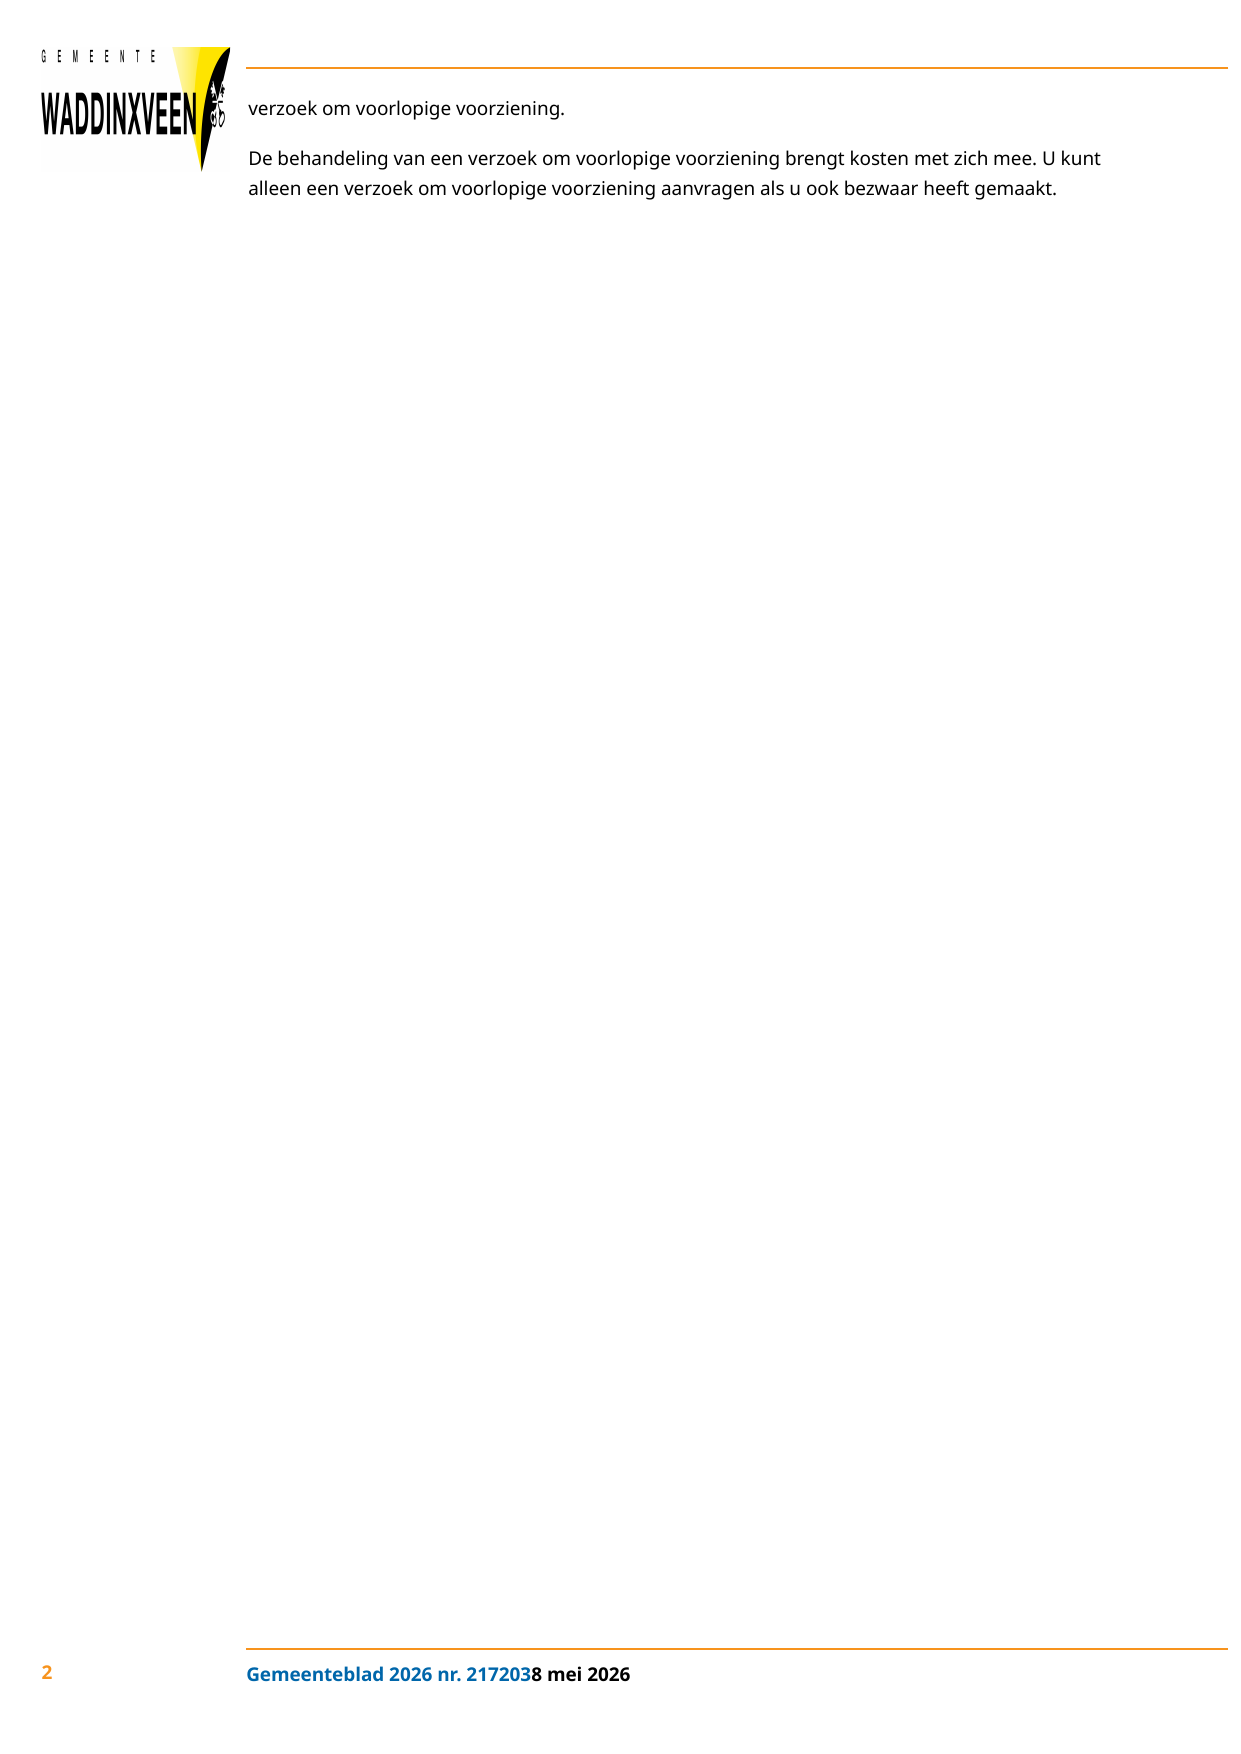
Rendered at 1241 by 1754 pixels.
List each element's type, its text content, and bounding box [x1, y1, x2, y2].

text verzoek om voorlopige voorziening. [248, 95, 1152, 121]
text De behandeling van een verzoek om voorlopige voorziening brengt kosten met zich mee. U kunt alleen een verzoek om voorlopige voorziening aanvragen als u ook bezwaar heeft gemaakt. [248, 145, 1152, 201]
picture [41, 47, 231, 172]
